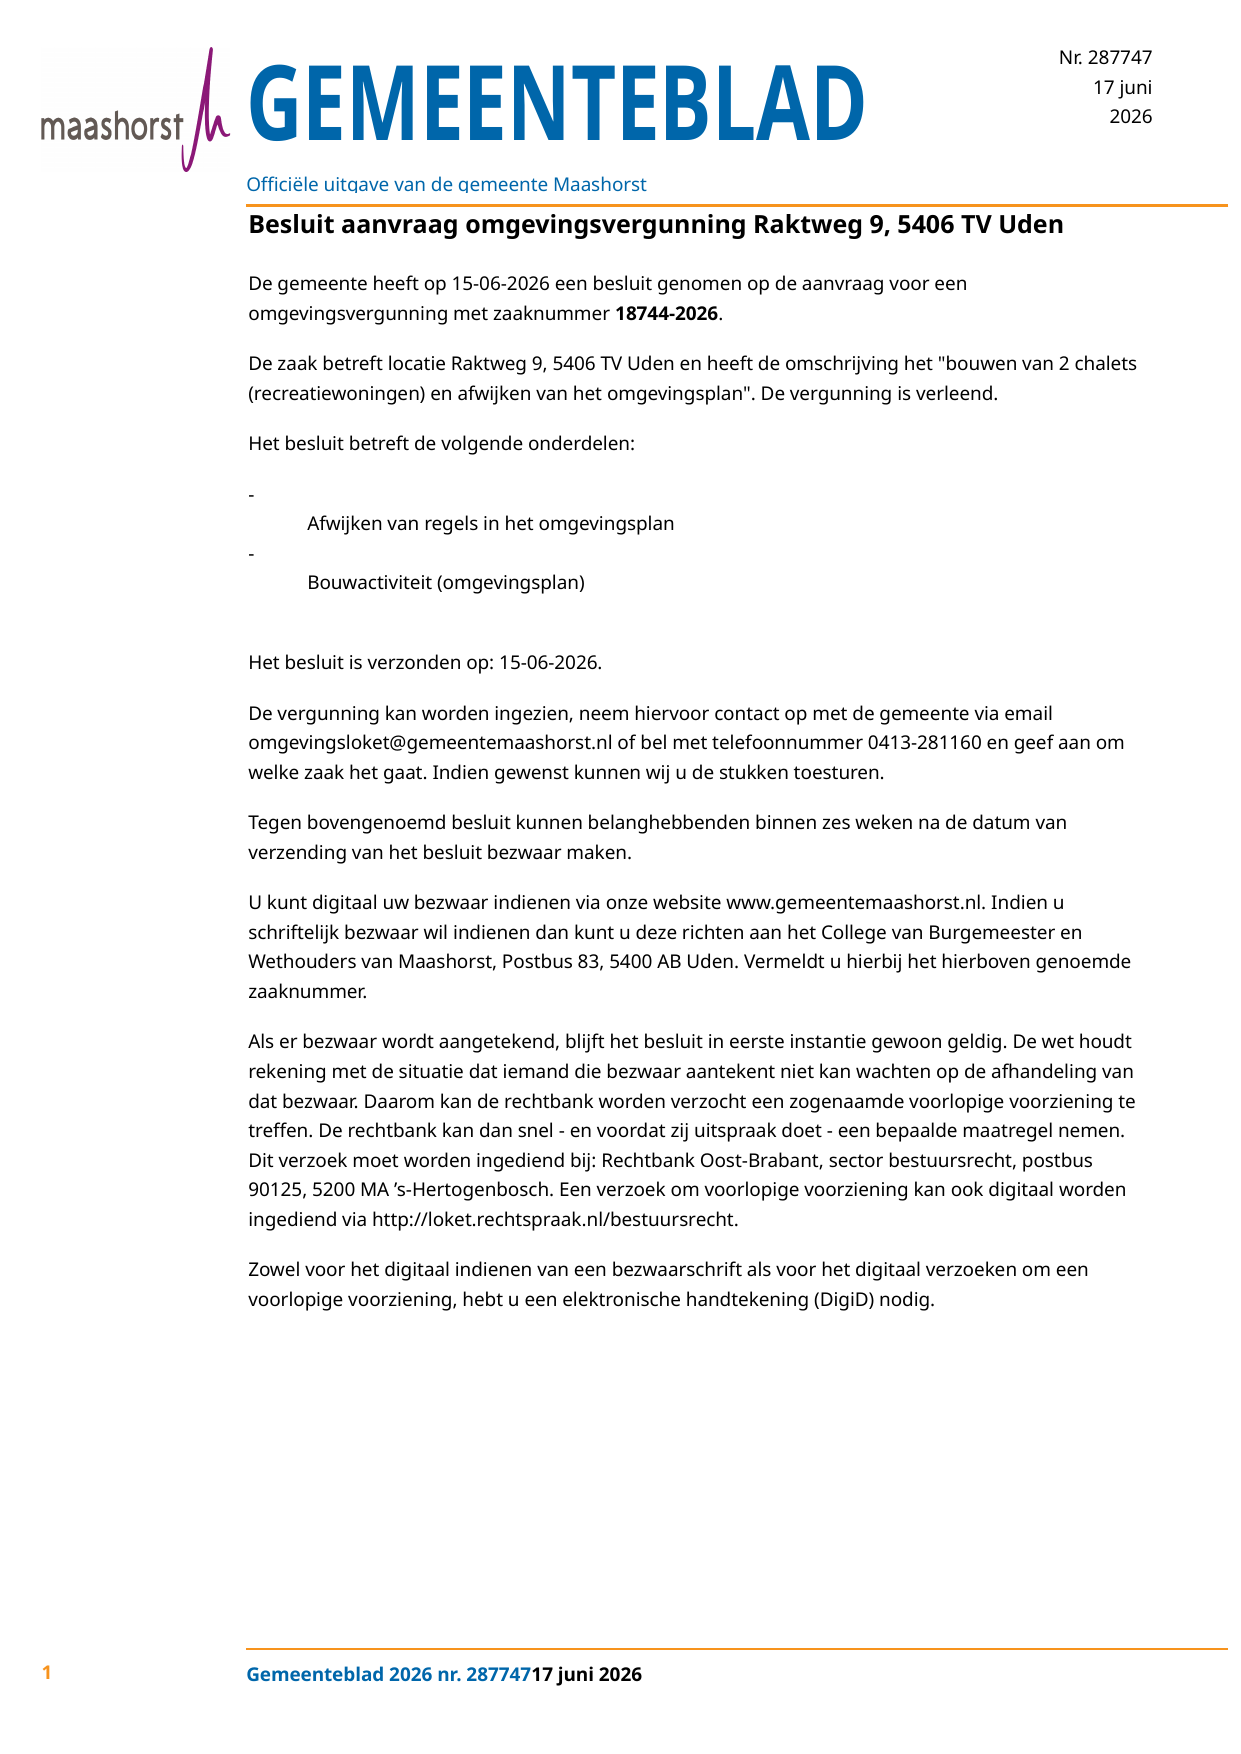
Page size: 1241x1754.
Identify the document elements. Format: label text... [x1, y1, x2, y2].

text Zowel voor het digitaal indienen van een bezwaarschrift als voor het digitaal verzoeken om een voorlopige voorziening, hebt u een elektronische handtekening (DigiD) nodig. [248, 1257, 1152, 1312]
list Afwijken van regels in het omgevingsplan [248, 510, 1152, 536]
text Het besluit is verzonden op: 15-06-2026. [248, 649, 1152, 675]
list Bouwactiviteit (omgevingsplan) [248, 569, 1152, 595]
text Als er bezwaar wordt aangetekend, blijft het besluit in eerste instantie gewoon geldig. De wet houdt rekening met de situatie dat iemand die bezwaar aantekent niet kan wachten op de afhandeling van dat bezwaar. Daarom kan de rechtbank worden verzocht een zogenaamde voorlopige voorziening te treffen. De rechtbank kan dan snel - en voordat zij uitspraak doet - een bepaalde maatregel nemen. Dit verzoek moet worden ingediend bij: Rechtbank Oost-Brabant, sector bestuursrecht, postbus 90125, 5200 MA ’s-Hertogenbosch. Een verzoek om voorlopige voorziening kan ook digitaal worden ingediend via http://loket.rechtspraak.nl/bestuursrecht. [248, 1029, 1152, 1232]
text De vergunning kan worden ingezien, neem hiervoor contact op met de gemeente via email omgevingsloket@gemeentemaashorst.nl of bel met telefoonnummer 0413-281160 en geef aan om welke zaak het gaat. Indien gewenst kunnen wij u de stukken toesturen. [248, 700, 1152, 785]
text Het besluit betreft de volgende onderdelen: [248, 430, 1152, 456]
text Tegen bovengenoemd besluit kunnen belanghebbenden binnen zes weken na de datum van verzending van het besluit bezwaar maken. [248, 809, 1152, 865]
picture [41, 47, 231, 172]
text De zaak betreft locatie Raktweg 9, 5406 TV Uden en heeft de omschrijving het "bouwen van 2 chalets (recreatiewoningen) en afwijken van het omgevingsplan". De vergunning is verleend. [248, 350, 1152, 406]
text Besluit aanvraag omgevingsvergunning Raktweg 9, 5406 TV Uden [248, 207, 1152, 241]
text U kunt digitaal uw bezwaar indienen via onze website www.gemeentemaashorst.nl. Indien u schriftelijk bezwaar wil indienen dan kunt u deze richten aan het College van Burgemeester en Wethouders van Maashorst, Postbus 83, 5400 AB Uden. Vermeldt u hierbij het hierboven genoemde zaaknummer. [248, 889, 1152, 1004]
text De gemeente heeft op 15-06-2026 een besluit genomen op de aanvraag voor een omgevingsvergunning met zaaknummer 18744-2026. [248, 270, 1152, 326]
